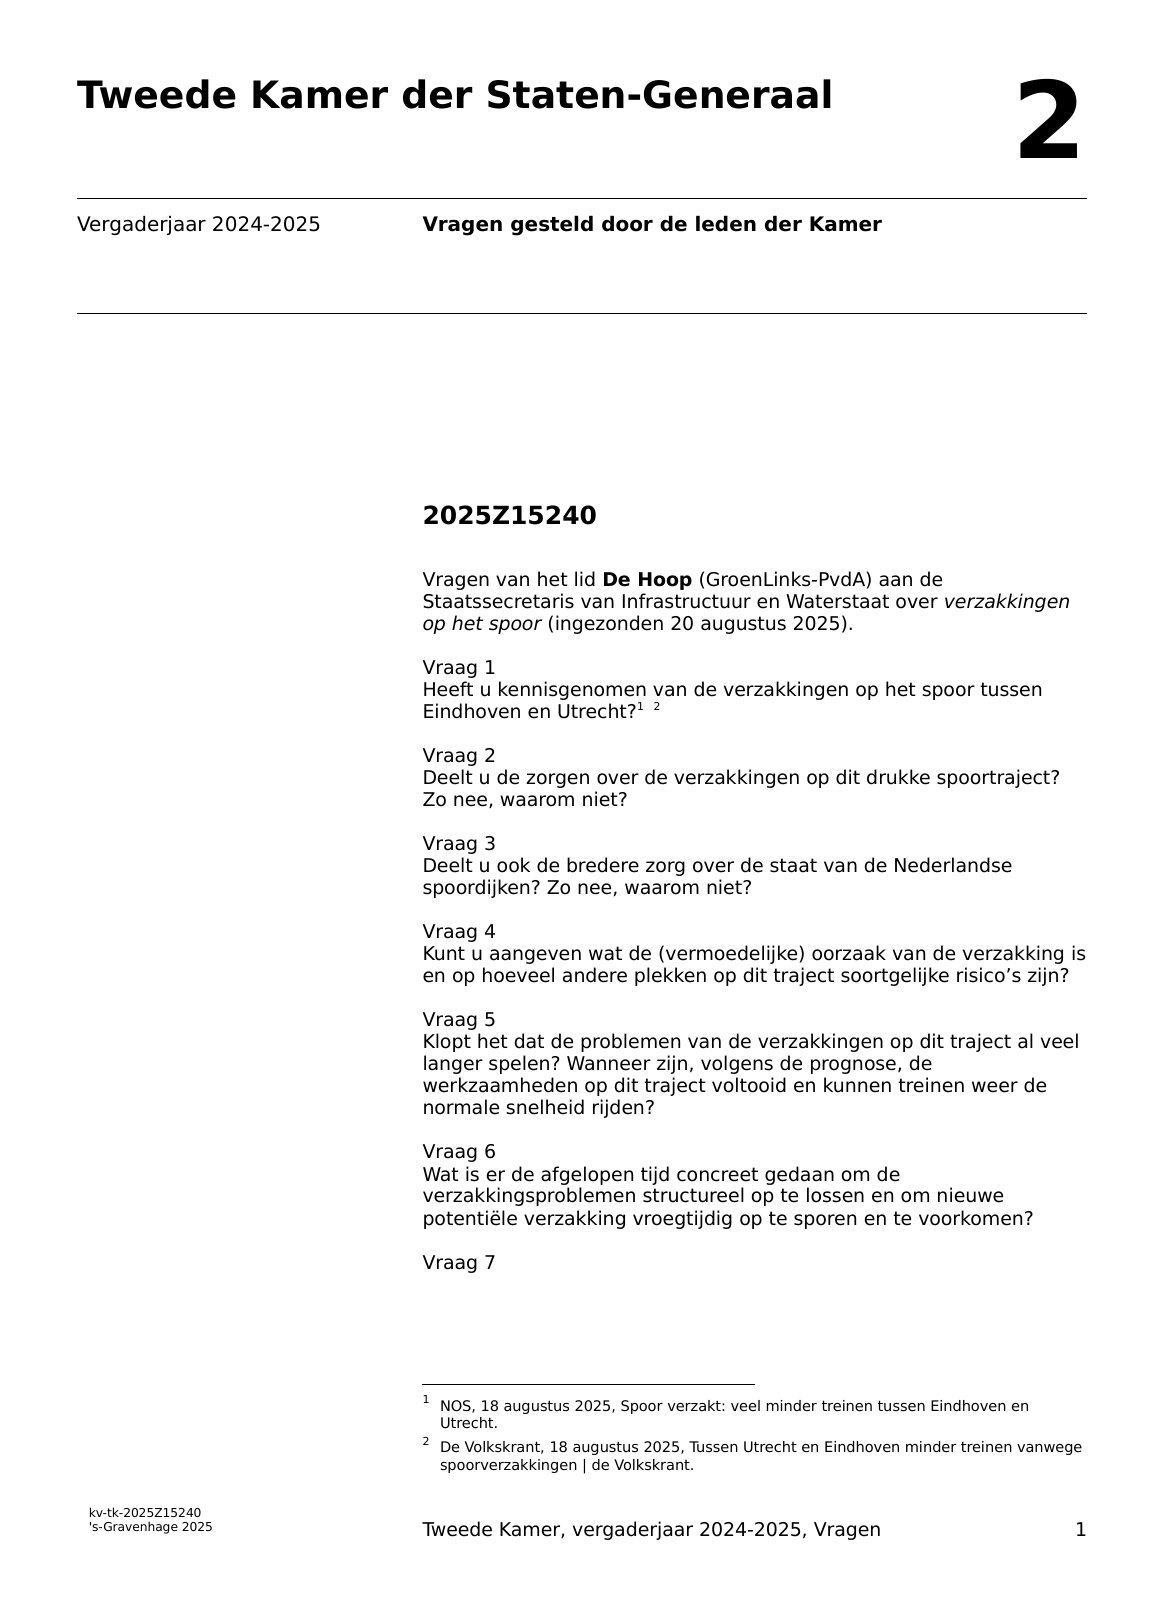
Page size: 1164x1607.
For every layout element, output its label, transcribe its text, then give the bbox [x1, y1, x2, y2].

text Vraag 6 [422, 1141, 1087, 1163]
text Deelt u ook de bredere zorg over de staat van de Nederlandse spoordijken? Zo nee, waarom niet? [422, 855, 1087, 899]
text De Volkskrant, 18 augustus 2025, Tussen Utrecht en Eindhoven minder treinen vanwege spoorverzakkingen | de Volkskrant. [422, 1435, 1087, 1474]
text Vragen van het lid De Hoop (GroenLinks-PvdA) aan de Staatssecretaris van Infrastructuur en Waterstaat over verzakkingen op het spoor (ingezonden 20 augustus 2025). [422, 569, 1087, 635]
text 's-Gravenhage 2025 [88, 1520, 323, 1534]
text Vraag 7 [422, 1252, 1087, 1273]
table_cell Vragen gesteld door de leden der Kamer [422, 199, 1087, 313]
text Vraag 5 [422, 1009, 1087, 1031]
table_header 2 [886, 59, 1087, 198]
text Vraag 4 [422, 921, 1087, 943]
text Klopt het dat de problemen van de verzakkingen op dit traject al veel langer spelen? Wanneer zijn, volgens de prognose, de werkzaamheden op dit traject voltooid en kunnen treinen weer de normale snelheid rijden? [422, 1031, 1087, 1119]
text Kunt u aangeven wat de (vermoedelijke) oorzaak van de verzakking is en op hoeveel andere plekken op dit traject soortgelijke risico’s zijn? [422, 943, 1087, 987]
text kv-tk-2025Z15240 [88, 1506, 323, 1520]
text Wat is er de afgelopen tijd concreet gedaan om de verzakkingsproblemen structureel op te lossen en om nieuwe potentiële verzakking vroegtijdig op te sporen en te voorkomen? [422, 1163, 1087, 1229]
table_header Tweede Kamer der Staten-Generaal [77, 59, 886, 198]
table_cell Vergaderjaar 2024-2025 [77, 199, 422, 313]
text NOS, 18 augustus 2025, Spoor verzakt: veel minder treinen tussen Eindhoven en Utrecht. [422, 1393, 1087, 1432]
text Heeft u kennisgenomen van de verzakkingen op het spoor tussen Eindhoven en Utrecht? [422, 679, 1087, 723]
text Vraag 1 [422, 657, 1087, 679]
text Deelt u de zorgen over de verzakkingen op dit drukke spoortraject? Zo nee, waarom niet? [422, 767, 1087, 811]
text 2025Z15240 [422, 501, 1087, 531]
text Vraag 2 [422, 745, 1087, 767]
text Vraag 3 [422, 833, 1087, 855]
